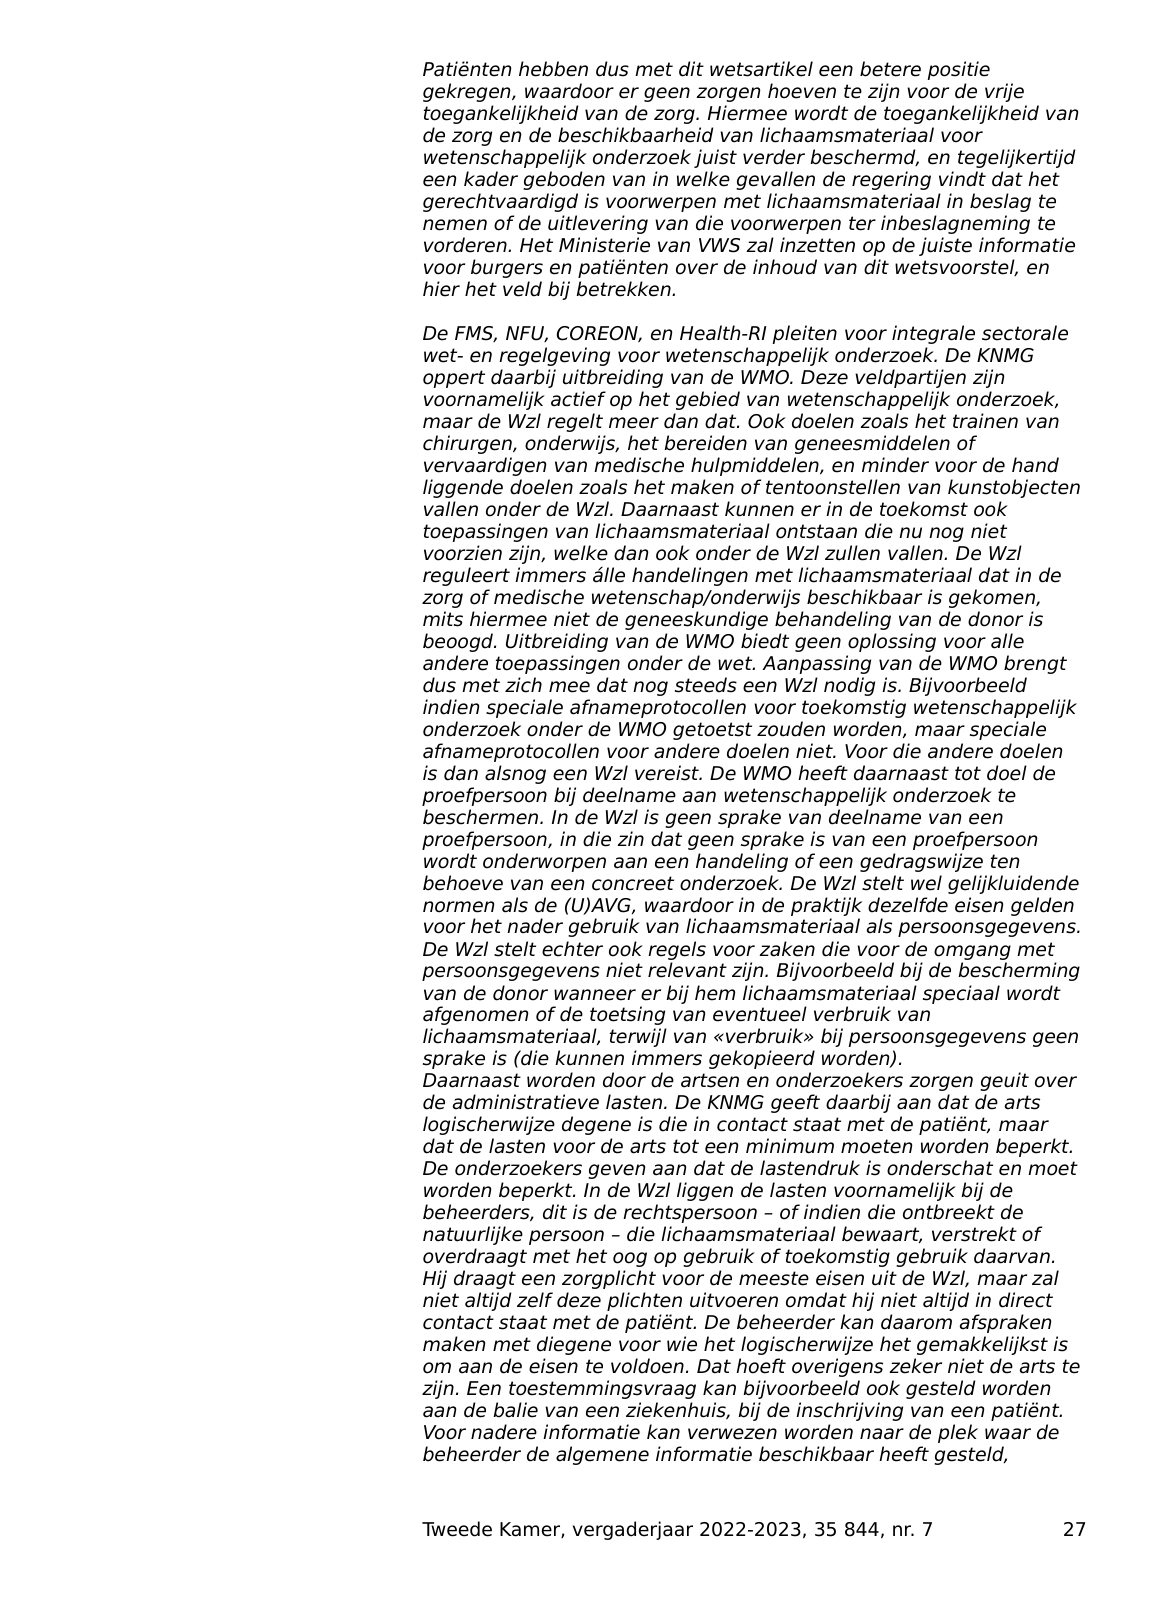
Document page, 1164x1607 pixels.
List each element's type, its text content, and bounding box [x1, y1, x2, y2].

text Daarnaast worden door de artsen en onderzoekers zorgen geuit over de administratieve lasten. De KNMG geeft daarbij aan dat de arts logischerwijze degene is die in contact staat met de patiënt, maar dat de lasten voor de arts tot een minimum moeten worden beperkt. De onderzoekers geven aan dat de lastendruk is onderschat en moet worden beperkt. In de Wzl liggen de lasten voornamelijk bij de beheerders, dit is de rechtspersoon – of indien die ontbreekt de natuurlijke persoon – die lichaamsmateriaal bewaart, verstrekt of overdraagt met het oog op gebruik of toekomstig gebruik daarvan. Hij draagt een zorgplicht voor de meeste eisen uit de Wzl, maar zal niet altijd zelf deze plichten uitvoeren omdat hij niet altijd in direct contact staat met de patiënt. De beheerder kan daarom afspraken maken met diegene voor wie het logischerwijze het gemakkelijkst is om aan de eisen te voldoen. Dat hoeft overigens zeker niet de arts te zijn. Een toestemmingsvraag kan bijvoorbeeld ook gesteld worden aan de balie van een ziekenhuis, bij de inschrijving van een patiënt. Voor nadere informatie kan verwezen worden naar de plek waar de beheerder de algemene informatie beschikbaar heeft gesteld, [422, 1070, 1087, 1466]
text Patiënten hebben dus met dit wetsartikel een betere positie gekregen, waardoor er geen zorgen hoeven te zijn voor de vrije toegankelijkheid van de zorg. Hiermee wordt de toegankelijkheid van de zorg en de beschikbaarheid van lichaamsmateriaal voor wetenschappelijk onderzoek juist verder beschermd, en tegelijkertijd een kader geboden van in welke gevallen de regering vindt dat het gerechtvaardigd is voorwerpen met lichaamsmateriaal in beslag te nemen of de uitlevering van die voorwerpen ter inbeslagneming te vorderen. Het Ministerie van VWS zal inzetten op de juiste informatie voor burgers en patiënten over de inhoud van dit wetsvoorstel, en hier het veld bij betrekken. [422, 59, 1087, 301]
text De FMS, NFU, COREON, en Health-RI pleiten voor integrale sectorale wet- en regelgeving voor wetenschappelijk onderzoek. De KNMG oppert daarbij uitbreiding van de WMO. Deze veldpartijen zijn voornamelijk actief op het gebied van wetenschappelijk onderzoek, maar de Wzl regelt meer dan dat. Ook doelen zoals het trainen van chirurgen, onderwijs, het bereiden van geneesmiddelen of vervaardigen van medische hulpmiddelen, en minder voor de hand liggende doelen zoals het maken of tentoonstellen van kunstobjecten vallen onder de Wzl. Daarnaast kunnen er in de toekomst ook toepassingen van lichaamsmateriaal ontstaan die nu nog niet voorzien zijn, welke dan ook onder de Wzl zullen vallen. De Wzl reguleert immers álle handelingen met lichaamsmateriaal dat in de zorg of medische wetenschap/onderwijs beschikbaar is gekomen, mits hiermee niet de geneeskundige behandeling van de donor is beoogd. Uitbreiding van de WMO biedt geen oplossing voor alle andere toepassingen onder de wet. Aanpassing van de WMO brengt dus met zich mee dat nog steeds een Wzl nodig is. Bijvoorbeeld indien speciale afnameprotocollen voor toekomstig wetenschappelijk onderzoek onder de WMO getoetst zouden worden, maar speciale afnameprotocollen voor andere doelen niet. Voor die andere doelen is dan alsnog een Wzl vereist. De WMO heeft daarnaast tot doel de proefpersoon bij deelname aan wetenschappelijk onderzoek te beschermen. In de Wzl is geen sprake van deelname van een proefpersoon, in die zin dat geen sprake is van een proefpersoon wordt onderworpen aan een handeling of een gedragswijze ten behoeve van een concreet onderzoek. De Wzl stelt wel gelijkluidende normen als de (U)AVG, waardoor in de praktijk dezelfde eisen gelden voor het nader gebruik van lichaamsmateriaal als persoonsgegevens. De Wzl stelt echter ook regels voor zaken die voor de omgang met persoonsgegevens niet relevant zijn. Bijvoorbeeld bij de bescherming van de donor wanneer er bij hem lichaamsmateriaal speciaal wordt afgenomen of de toetsing van eventueel verbruik van lichaamsmateriaal, terwijl van «verbruik» bij persoonsgegevens geen sprake is (die kunnen immers gekopieerd worden). [422, 323, 1087, 1070]
